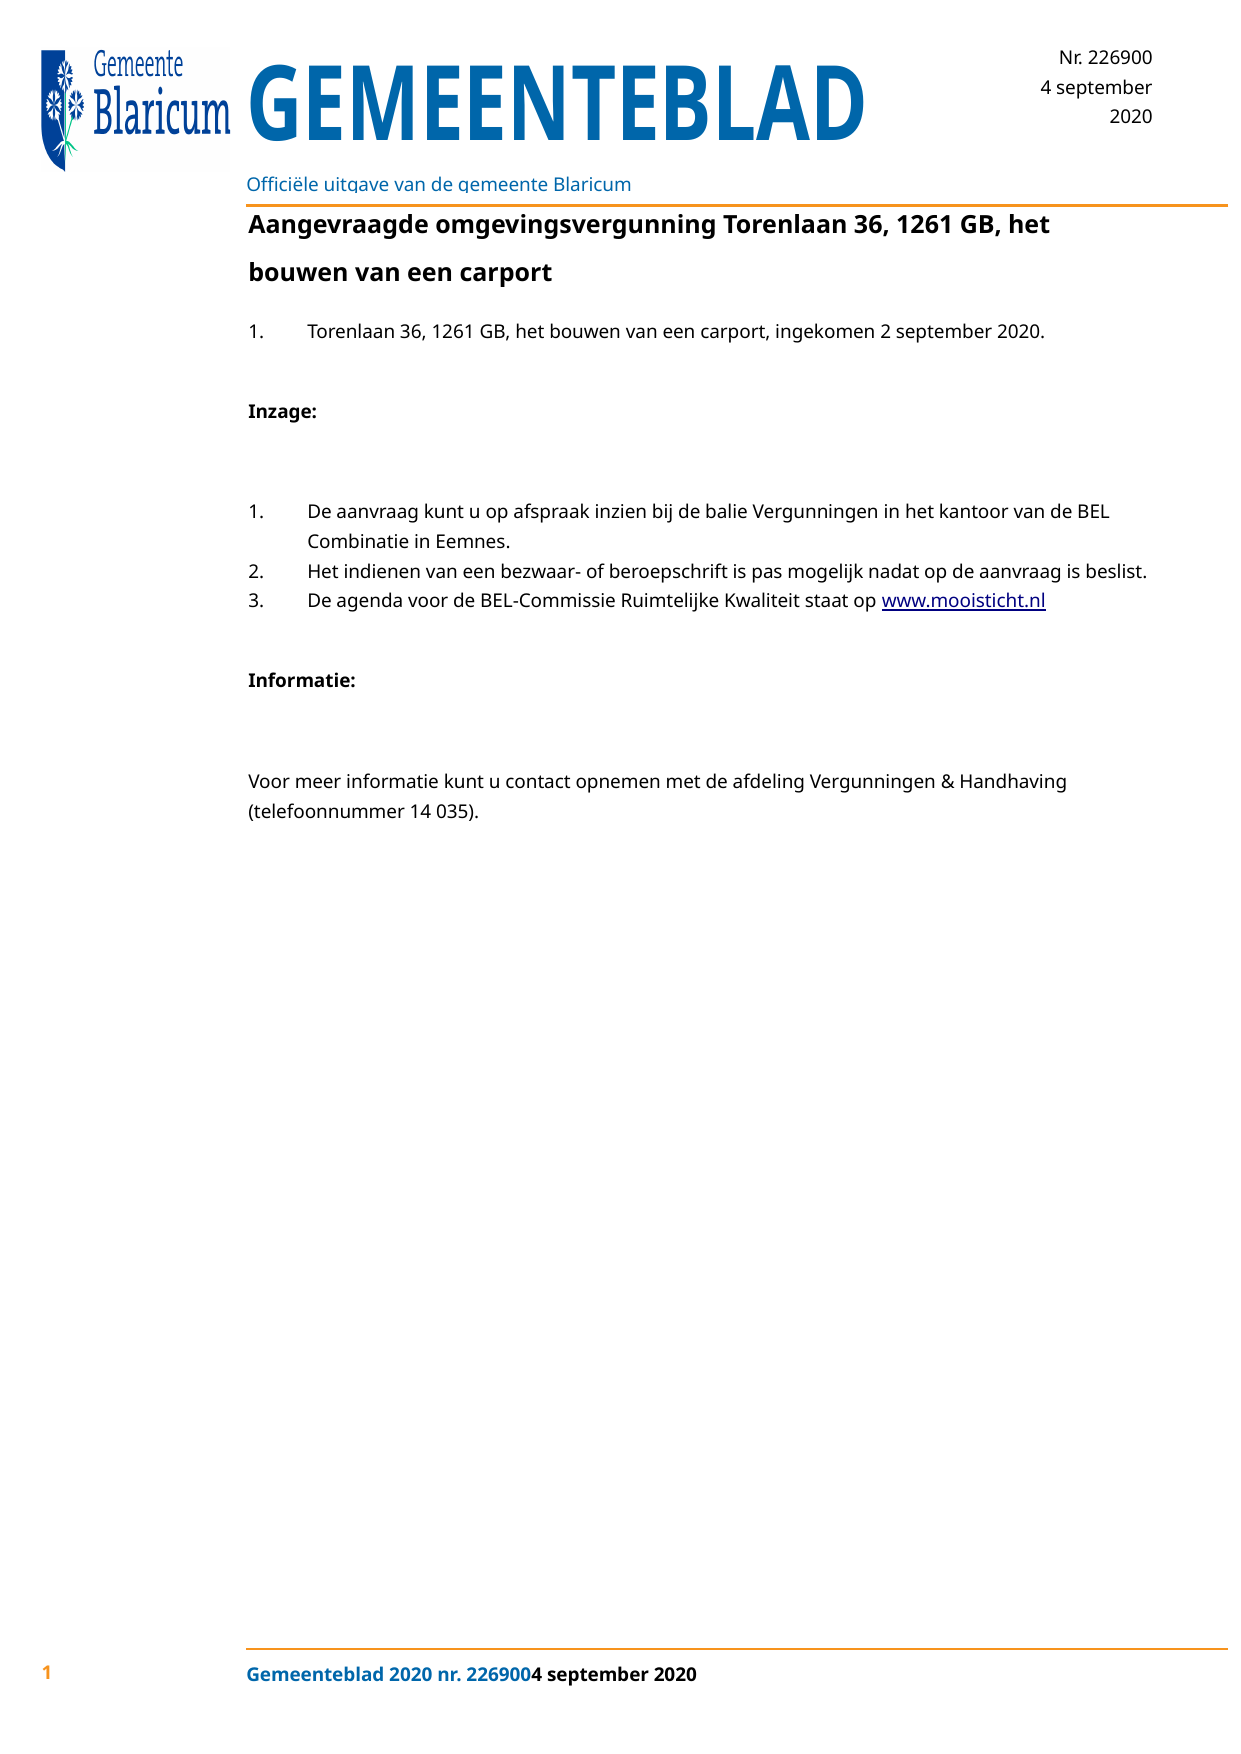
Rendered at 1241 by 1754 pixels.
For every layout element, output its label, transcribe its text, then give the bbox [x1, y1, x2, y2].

text Voor meer informatie kunt u contact opnemen met de afdeling Vergunningen & Handhaving (telefoonnummer 14 035). [248, 768, 1152, 824]
text Informatie: [248, 667, 1152, 693]
text Aangevraagde omgevingsvergunning Torenlaan 36, 1261 GB, het bouwen van een carport [248, 207, 1152, 288]
text Inzage: [248, 398, 1152, 424]
picture [41, 47, 231, 172]
list De aanvraag kunt u op afspraak inzien bij de balie Vergunningen in het kantoor van de BEL Combinatie in Eemnes. [248, 499, 1152, 554]
list De agenda voor de BEL-Commissie Ruimtelijke Kwaliteit staat op www.mooisticht.nl [248, 587, 1152, 613]
list Torenlaan 36, 1261 GB, het bouwen van een carport, ingekomen 2 september 2020. [248, 318, 1152, 344]
list Het indienen van een bezwaar- of beroepschrift is pas mogelijk nadat op de aanvraag is beslist. [248, 558, 1152, 584]
